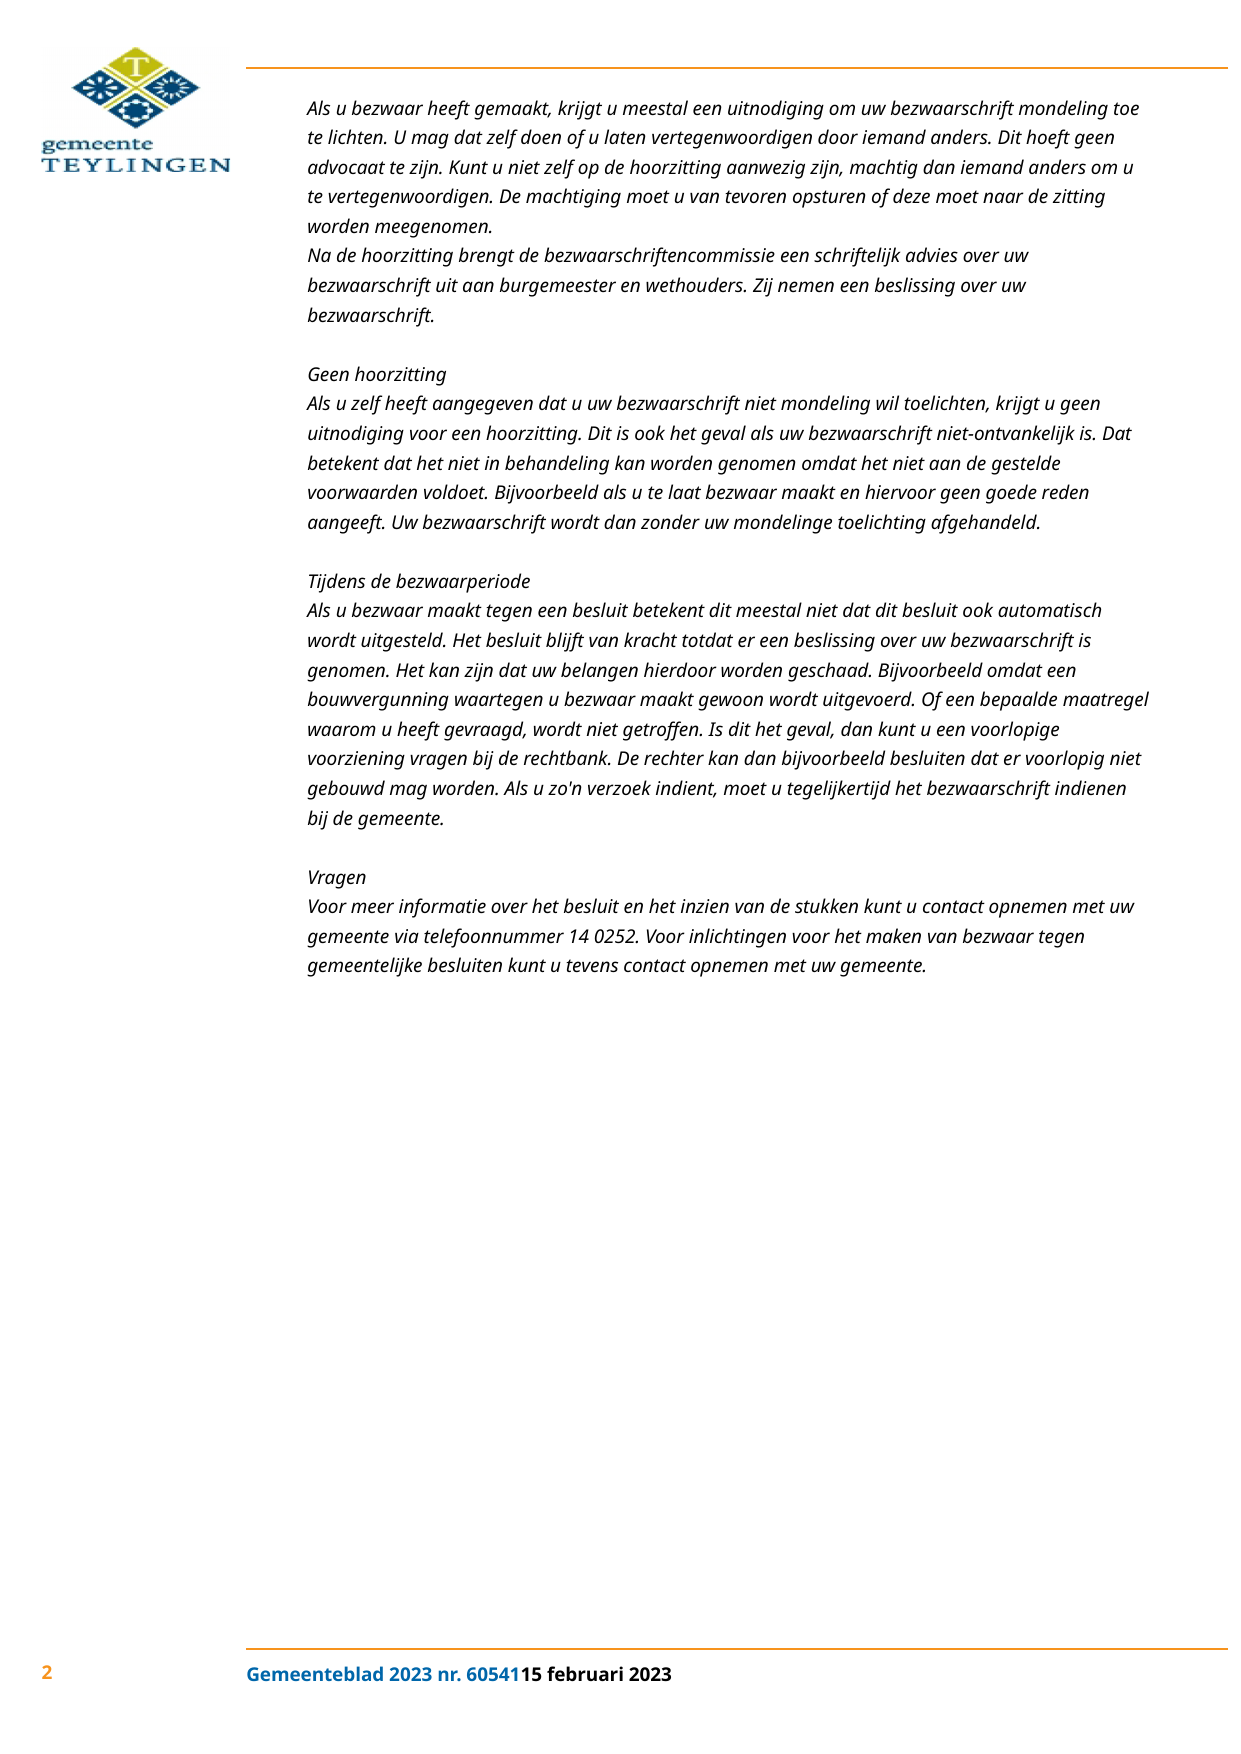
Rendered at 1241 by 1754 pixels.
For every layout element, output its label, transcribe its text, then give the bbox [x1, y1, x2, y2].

list Als u bezwaar heeft gemaakt, krijgt u meestal een uitnodiging om uw bezwaarschrift mondeling toe te lichten. U mag dat zelf doen of u laten vertegenwoordigen door iemand anders. Dit hoeft geen advocaat te zijn. Kunt u niet zelf op de hoorzitting aanwezig zijn, machtig dan iemand anders om u te vertegenwoordigen. De machtiging moet u van tevoren opsturen of deze moet naar de zitting worden meegenomen. [248, 95, 1152, 239]
list Vragen [248, 864, 1152, 890]
picture [41, 47, 231, 172]
list Voor meer informatie over het besluit en het inzien van de stukken kunt u contact opnemen met uw gemeente via telefoonnummer 14 0252. Voor inlichtingen voor het maken van bezwaar tegen gemeentelijke besluiten kunt u tevens contact opnemen met uw gemeente. [248, 893, 1152, 978]
list Als u bezwaar maakt tegen een besluit betekent dit meestal niet dat dit besluit ook automatisch wordt uitgesteld. Het besluit blijft van kracht totdat er een beslissing over uw bezwaarschrift is genomen. Het kan zijn dat uw belangen hierdoor worden geschaad. Bijvoorbeeld omdat een bouwvergunning waartegen u bezwaar maakt gewoon wordt uitgevoerd. Of een bepaalde maatregel waarom u heeft gevraagd, wordt niet getroffen. Is dit het geval, dan kunt u een voorlopige voorziening vragen bij de rechtbank. De rechter kan dan bijvoorbeeld besluiten dat er voorlopig niet gebouwd mag worden. Als u zo'n verzoek indient, moet u tegelijkertijd het bezwaarschrift indienen bij de gemeente. [248, 598, 1152, 831]
list Geen hoorzitting [248, 361, 1152, 387]
list Na de hoorzitting brengt de bezwaarschriftencommissie een schriftelijk advies over uw bezwaarschrift uit aan burgemeester en wethouders. Zij nemen een beslissing over uw bezwaarschrift. [248, 243, 1152, 328]
list Tijdens de bezwaarperiode [248, 568, 1152, 594]
list Als u zelf heeft aangegeven dat u uw bezwaarschrift niet mondeling wil toelichten, krijgt u geen uitnodiging voor een hoorzitting. Dit is ook het geval als uw bezwaarschrift niet-ontvankelijk is. Dat betekent dat het niet in behandeling kan worden genomen omdat het niet aan de gestelde voorwaarden voldoet. Bijvoorbeeld als u te laat bezwaar maakt en hiervoor geen goede reden aangeeft. Uw bezwaarschrift wordt dan zonder uw mondelinge toelichting afgehandeld. [248, 391, 1152, 535]
